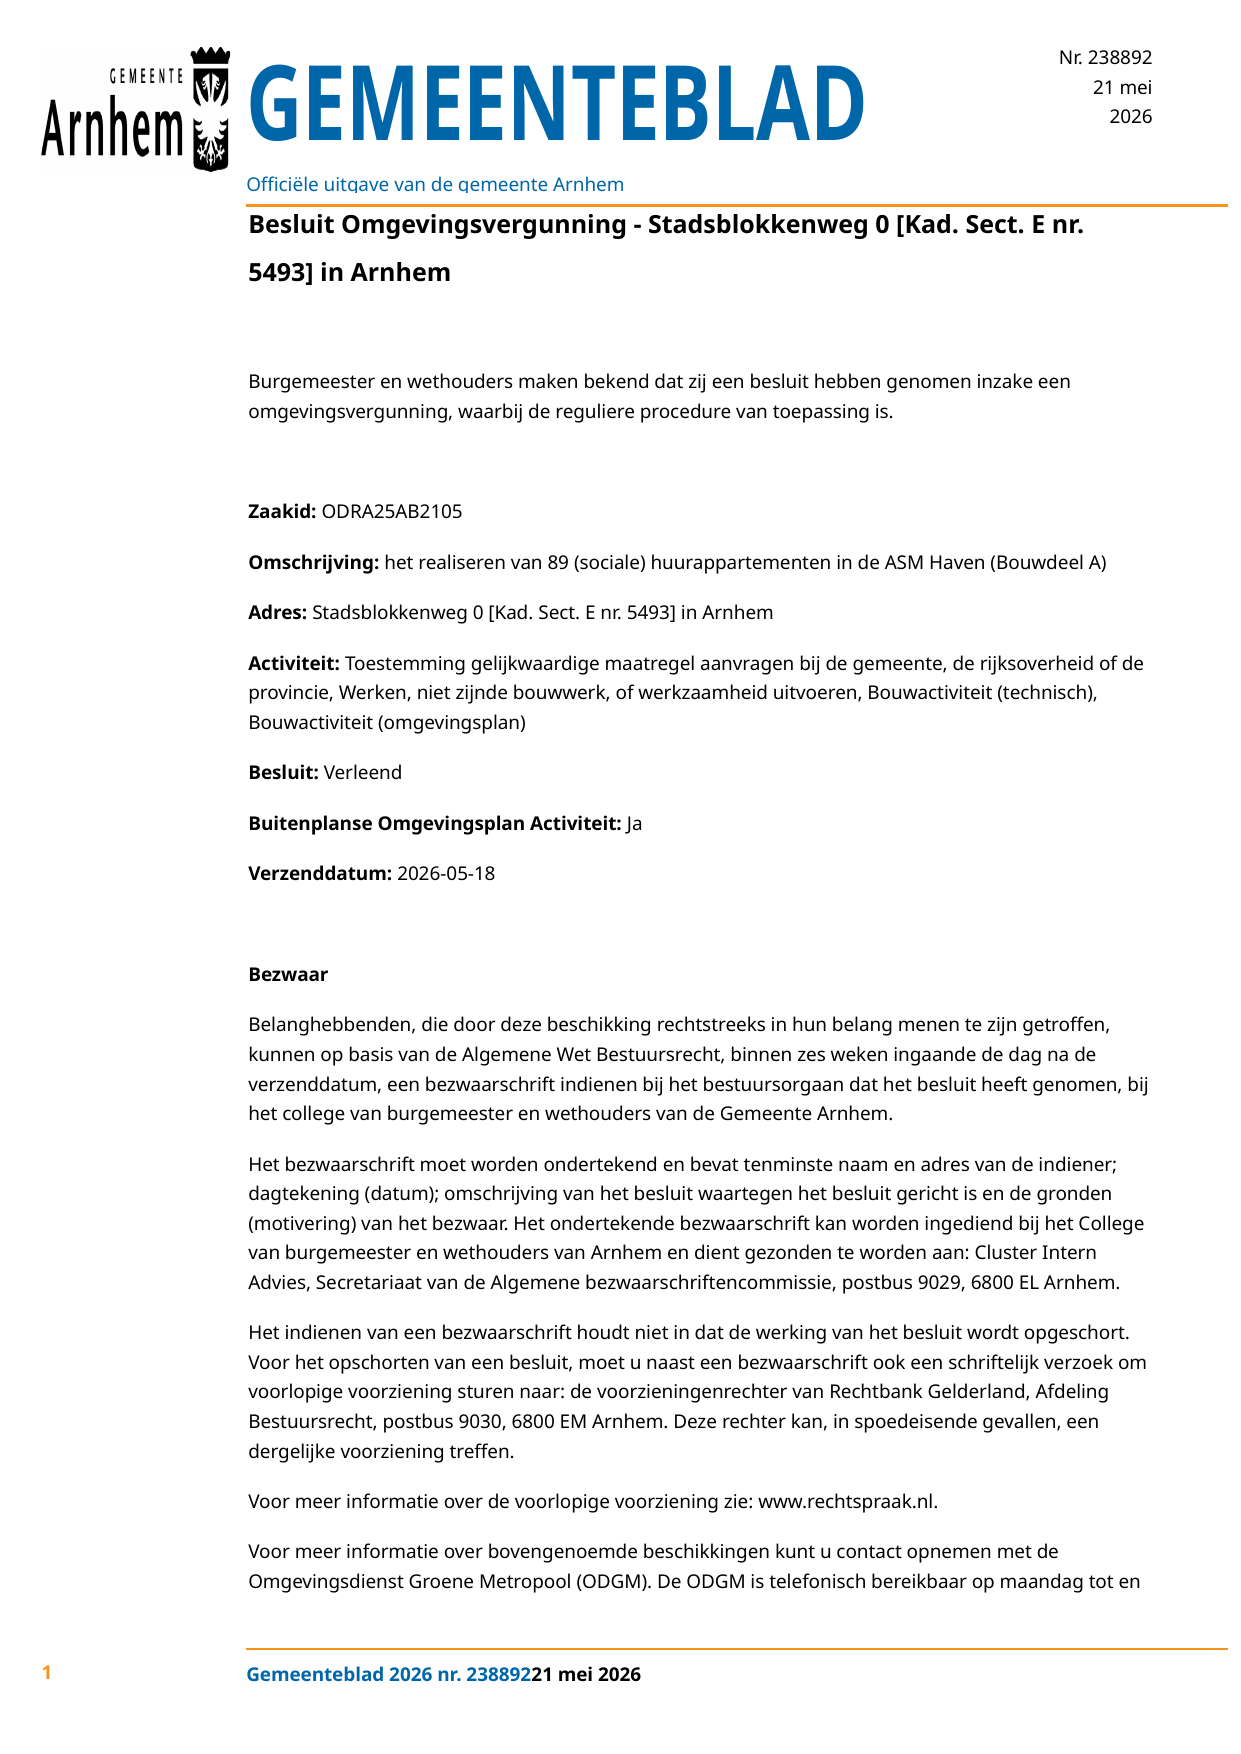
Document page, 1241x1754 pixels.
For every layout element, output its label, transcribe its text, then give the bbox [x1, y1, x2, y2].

text Burgemeester en wethouders maken bekend dat zij een besluit hebben genomen inzake een omgevingsvergunning, waarbij de reguliere procedure van toepassing is. [248, 368, 1152, 424]
text Belanghebbenden, die door deze beschikking rechtstreeks in hun belang menen te zijn getroffen, kunnen op basis van de Algemene Wet Bestuursrecht, binnen zes weken ingaande de dag na de verzenddatum, een bezwaarschrift indienen bij het bestuursorgaan dat het besluit heeft genomen, bij het college van burgemeester en wethouders van de Gemeente Arnhem. [248, 1012, 1152, 1126]
text Activiteit: Toestemming gelijkwaardige maatregel aanvragen bij de gemeente, de rijksoverheid of de provincie, Werken, niet zijnde bouwwerk, of werkzaamheid uitvoeren, Bouwactiviteit (technisch), Bouwactiviteit (omgevingsplan) [248, 650, 1152, 735]
text Voor meer informatie over de voorlopige voorziening zie: www.rechtspraak.nl. [248, 1488, 1152, 1514]
text Besluit: Verleend [248, 759, 1152, 785]
text Zaakid: ODRA25AB2105 [248, 499, 1152, 524]
picture [41, 47, 231, 172]
text Het bezwaarschrift moet worden ondertekend en bevat tenminste naam en adres van de indiener; dagtekening (datum); omschrijving van het besluit waartegen het besluit gericht is en de gronden (motivering) van het bezwaar. Het ondertekende bezwaarschrift kan worden ingediend bij het College van burgemeester en wethouders van Arnhem en dient gezonden te worden aan: Cluster Intern Advies, Secretariaat van de Algemene bezwaarschriftencommissie, postbus 9029, 6800 EL Arnhem. [248, 1151, 1152, 1295]
text Buitenplanse Omgevingsplan Activiteit: Ja [248, 810, 1152, 836]
text Voor meer informatie over bovengenoemde beschikkingen kunt u contact opnemen met de Omgevingsdienst Groene Metropool (ODGM). De ODGM is telefonisch bereikbaar op maandag tot en [248, 1539, 1152, 1594]
text Verzenddatum: 2026-05-18 [248, 860, 1152, 886]
text Adres: Stadsblokkenweg 0 [Kad. Sect. E nr. 5493] in Arnhem [248, 599, 1152, 625]
text Besluit Omgevingsvergunning - Stadsblokkenweg 0 [Kad. Sect. E nr. 5493] in Arnhem [248, 207, 1152, 288]
text Omschrijving: het realiseren van 89 (sociale) huurappartementen in de ASM Haven (Bouwdeel A) [248, 549, 1152, 575]
text Het indienen van een bezwaarschrift houdt niet in dat de werking van het besluit wordt opgeschort. Voor het opschorten van een besluit, moet u naast een bezwaarschrift ook een schriftelijk verzoek om voorlopige voorziening sturen naar: de voorzieningenrechter van Rechtbank Gelderland, Afdeling Bestuursrecht, postbus 9030, 6800 EM Arnhem. Deze rechter kan, in spoedeisende gevallen, een dergelijke voorziening treffen. [248, 1319, 1152, 1464]
text Bezwaar [248, 961, 1152, 987]
